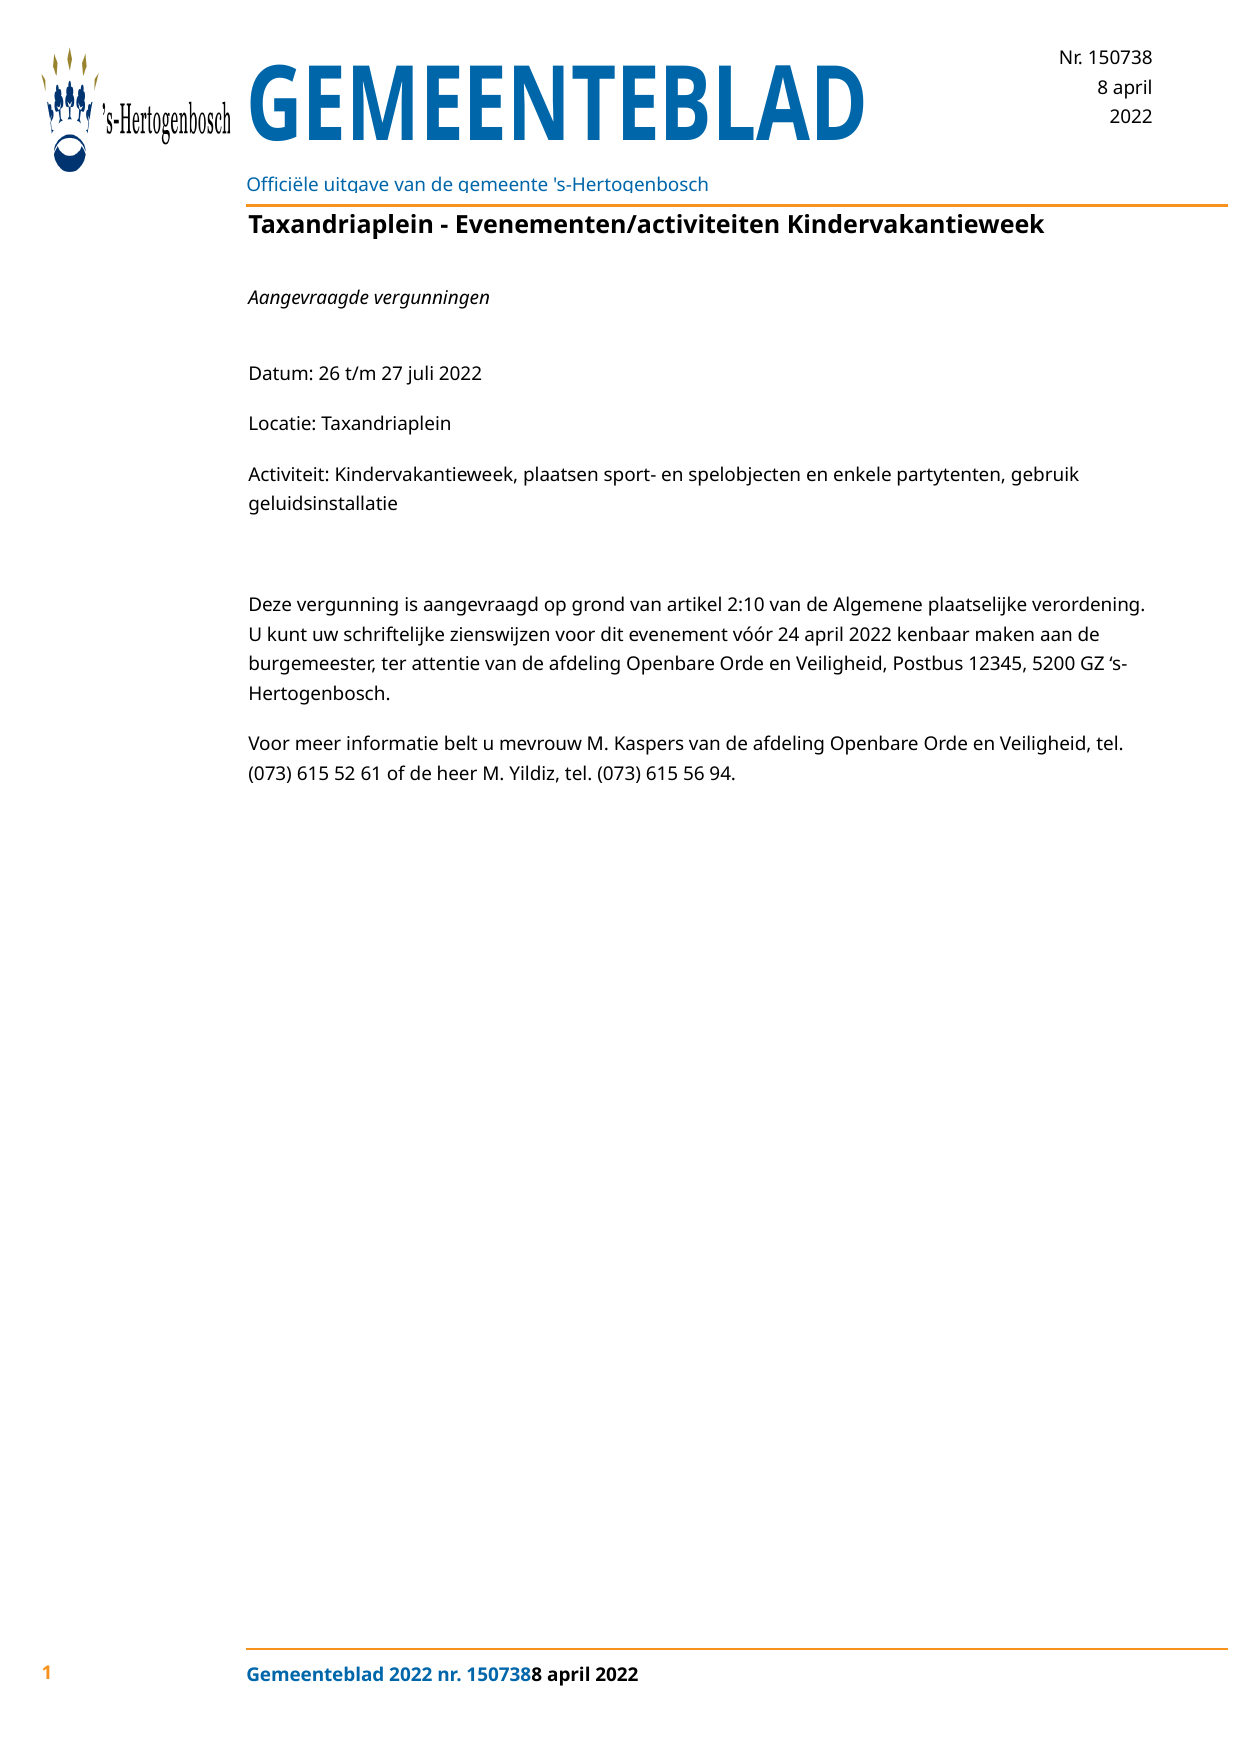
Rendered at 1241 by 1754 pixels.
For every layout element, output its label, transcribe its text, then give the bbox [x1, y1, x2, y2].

text Taxandriaplein - Evenementen/activiteiten Kindervakantieweek [248, 207, 1152, 241]
text Deze vergunning is aangevraagd op grond van artikel 2:10 van de Algemene plaatselijke verordening. U kunt uw schriftelijke zienswijzen voor dit evenement vóór 24 april 2022 kenbaar maken aan de burgemeester, ter attentie van de afdeling Openbare Orde en Veiligheid, Postbus 12345, 5200 GZ ‘s-Hertogenbosch. [248, 591, 1152, 706]
text Voor meer informatie belt u mevrouw M. Kaspers van de afdeling Openbare Orde en Veiligheid, tel. (073) 615 52 61 of de heer M. Yildiz, tel. (073) 615 56 94. [248, 730, 1152, 786]
text Aangevraagde vergunningen [248, 284, 1152, 309]
text Locatie: Taxandriaplein [248, 410, 1152, 436]
text Datum: 26 t/m 27 juli 2022 [248, 360, 1152, 386]
picture [41, 47, 231, 172]
text Activiteit: Kindervakantieweek, plaatsen sport- en spelobjecten en enkele partytenten, gebruik geluidsinstallatie [248, 461, 1152, 516]
